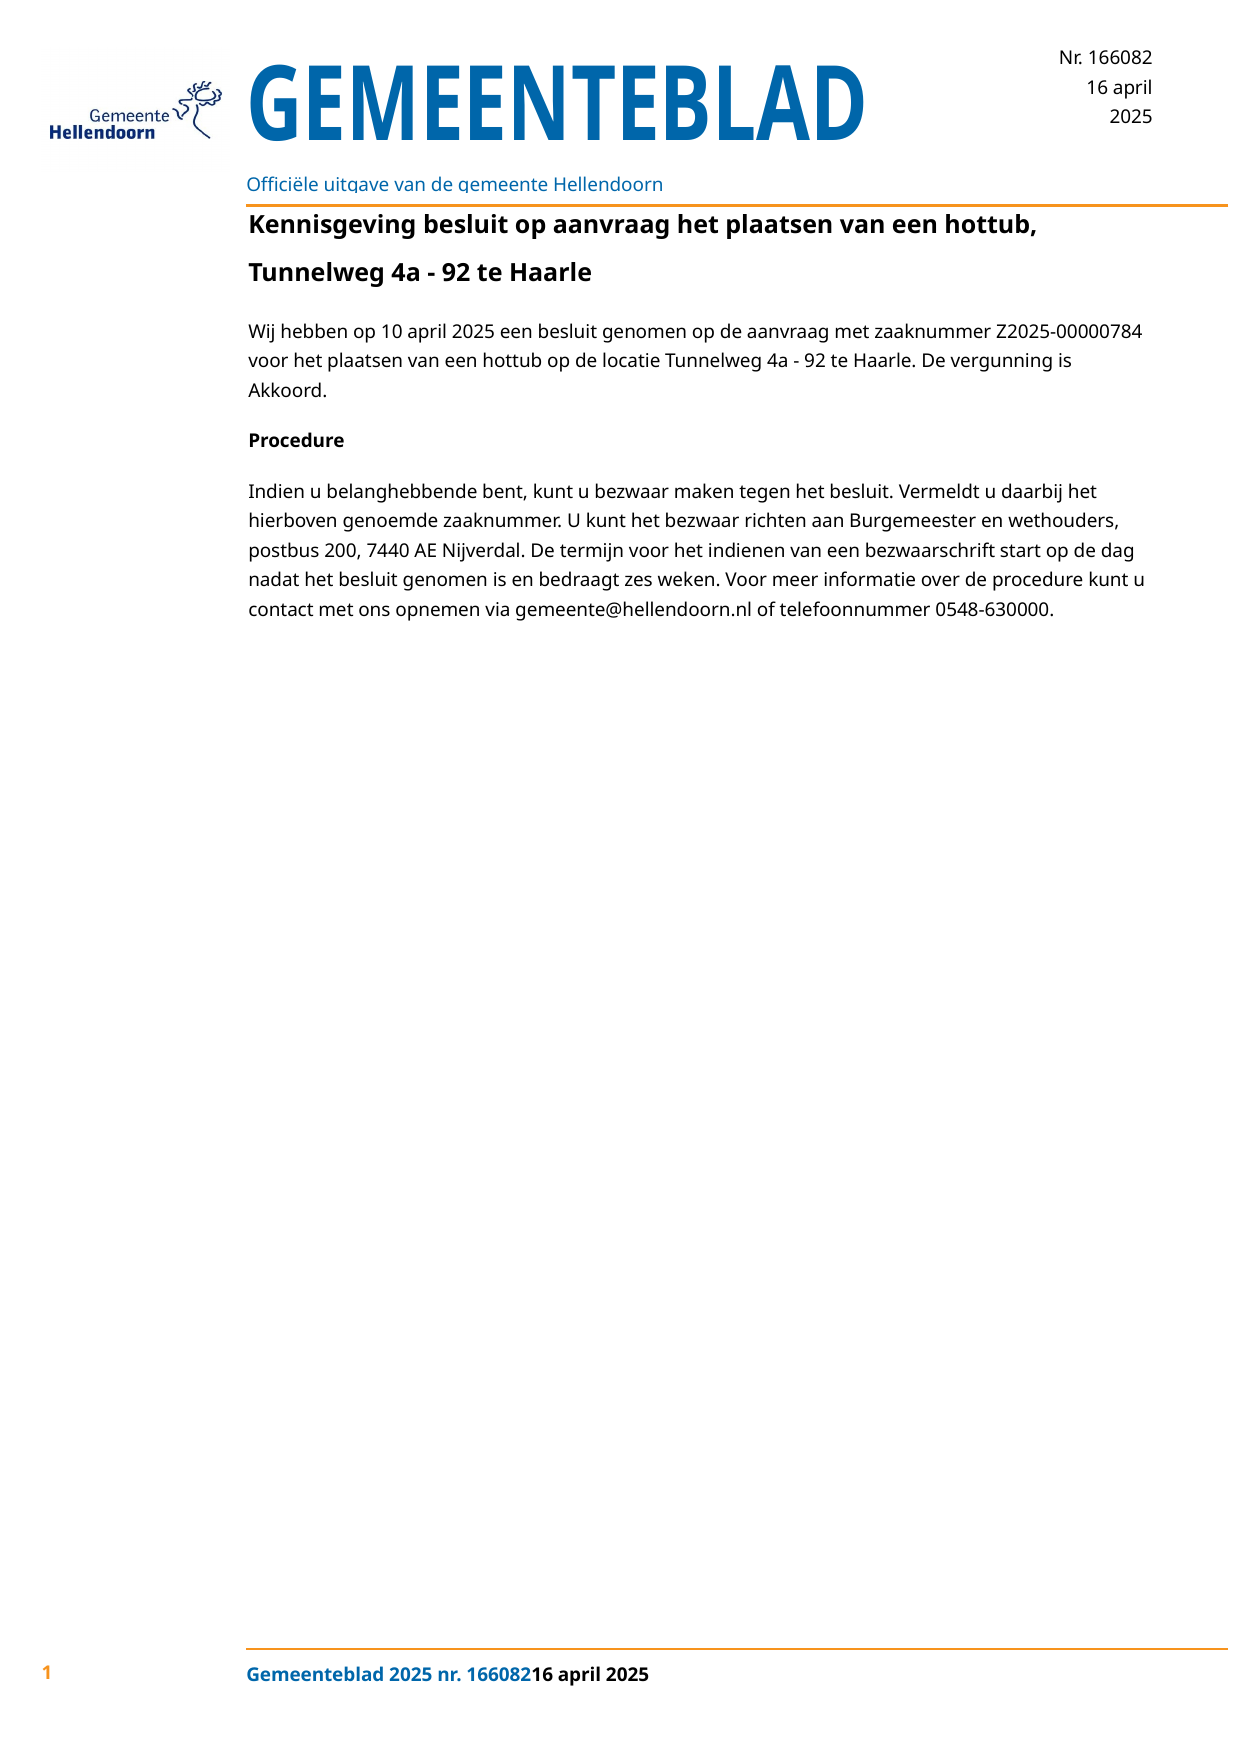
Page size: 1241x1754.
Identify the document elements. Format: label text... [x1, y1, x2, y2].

text Procedure [248, 427, 1152, 453]
picture [41, 47, 231, 172]
text Wij hebben op 10 april 2025 een besluit genomen op de aanvraag met zaaknummer Z2025-00000784 voor het plaatsen van een hottub op de locatie Tunnelweg 4a - 92 te Haarle. De vergunning is Akkoord. [248, 318, 1152, 403]
text Indien u belanghebbende bent, kunt u bezwaar maken tegen het besluit. Vermeldt u daarbij het hierboven genoemde zaaknummer. U kunt het bezwaar richten aan Burgemeester en wethouders, postbus 200, 7440 AE Nijverdal. De termijn voor het indienen van een bezwaarschrift start op de dag nadat het besluit genomen is en bedraagt zes weken. Voor meer informatie over de procedure kunt u contact met ons opnemen via gemeente@hellendoorn.nl of telefoonnummer 0548-630000. [248, 478, 1152, 622]
text Kennisgeving besluit op aanvraag het plaatsen van een hottub, Tunnelweg 4a - 92 te Haarle [248, 207, 1152, 288]
